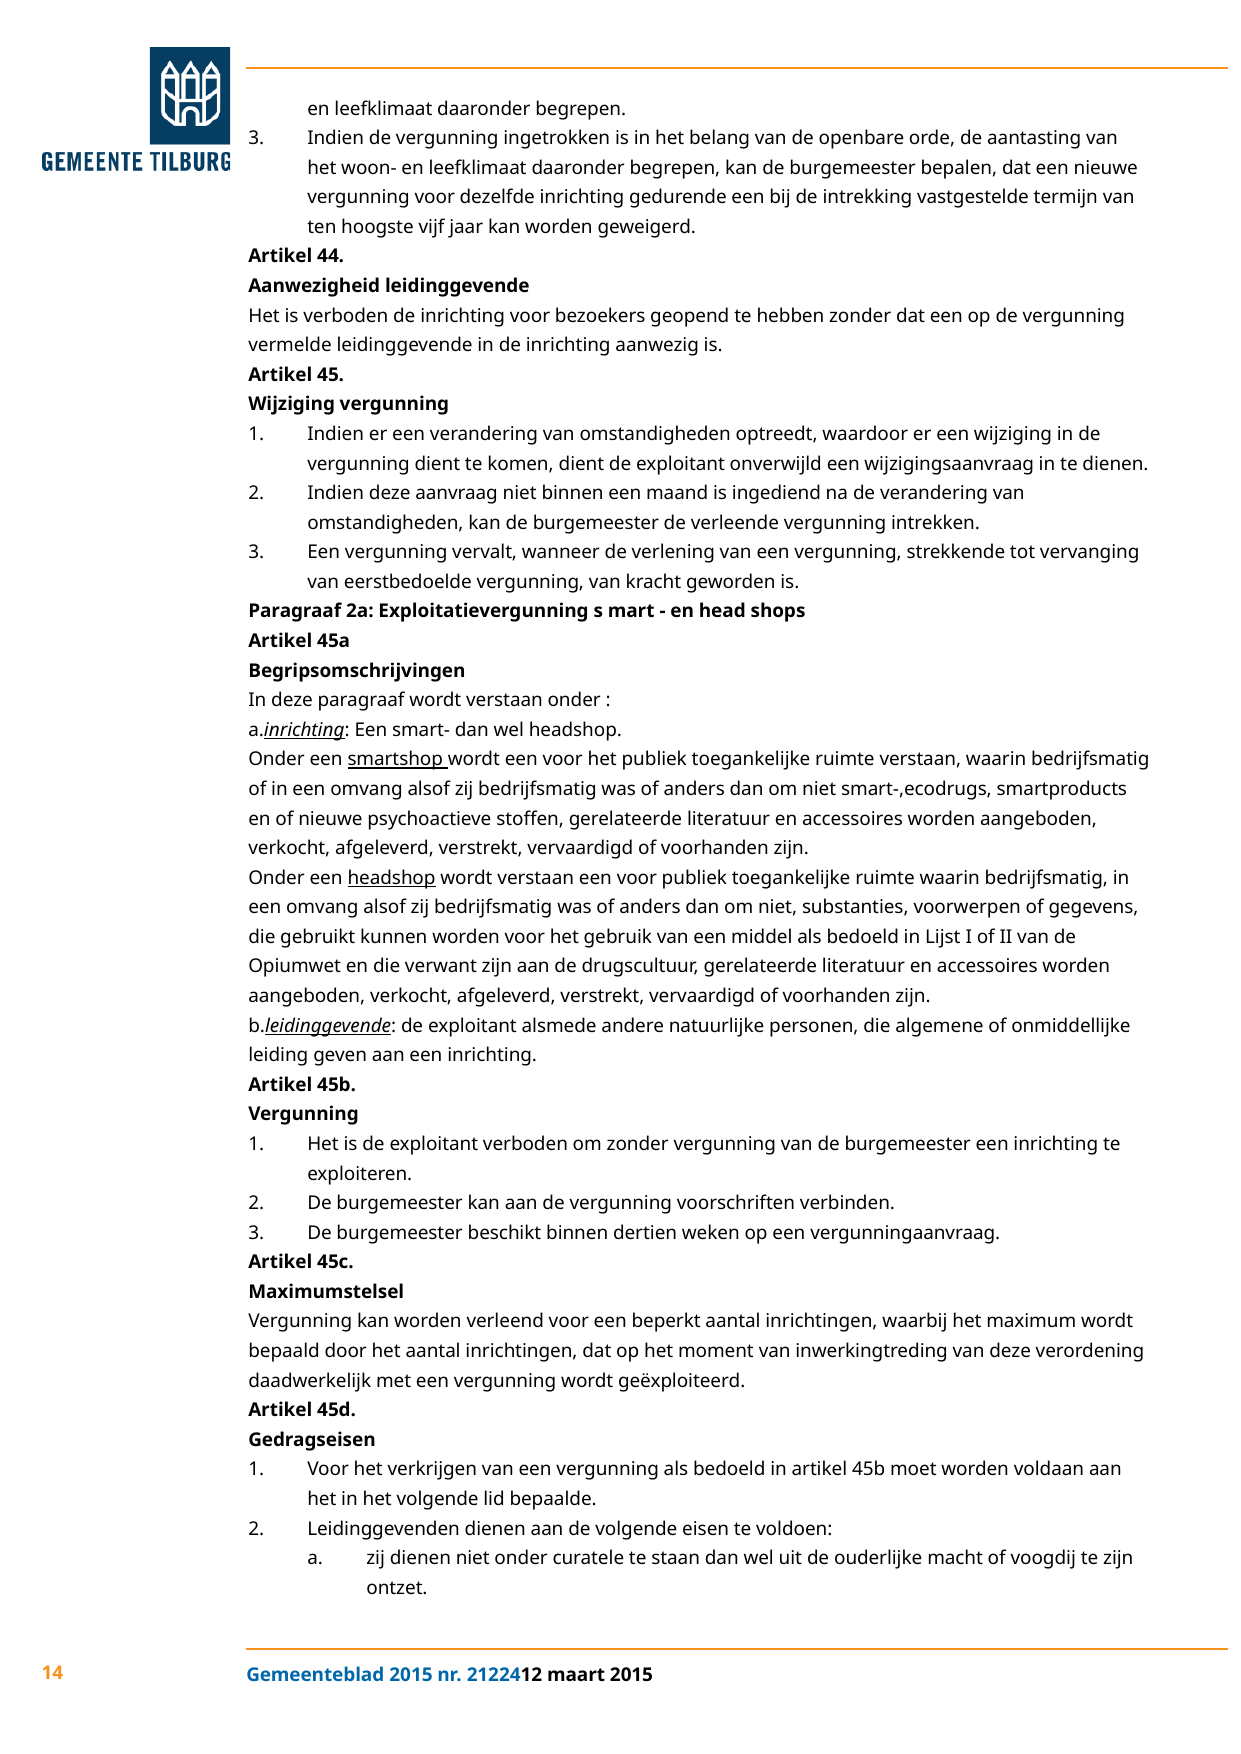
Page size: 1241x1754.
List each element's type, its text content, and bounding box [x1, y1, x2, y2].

list Indien er een verandering van omstandigheden optreedt, waardoor er een wijziging in de vergunning dient te komen, dient de exploitant onverwijld een wijzigingsaanvraag in te dienen. [248, 420, 1152, 476]
text Artikel 45b. [248, 1071, 1152, 1097]
list en leefklimaat daaronder begrepen. [248, 95, 1152, 121]
text Artikel 45a [248, 627, 1152, 653]
list Indien de vergunning ingetrokken is in het belang van de openbare orde, de aantasting van het woon- en leefklimaat daaronder begrepen, kan de burgemeester bepalen, dat een nieuwe vergunning voor dezelfde inrichting gedurende een bij de intrekking vastgestelde termijn van ten hoogste vijf jaar kan worden geweigerd. [248, 124, 1152, 239]
text Wijziging vergunning [248, 391, 1152, 416]
text In deze paragraaf wordt verstaan onder : [248, 686, 1152, 712]
text Artikel 44. [248, 243, 1152, 268]
text Vergunning [248, 1101, 1152, 1126]
picture [41, 47, 231, 172]
text Artikel 45d. [248, 1396, 1152, 1422]
text Gedragseisen [248, 1426, 1152, 1452]
text Vergunning kan worden verleend voor een beperkt aantal inrichtingen, waarbij het maximum wordt bepaald door het aantal inrichtingen, dat op het moment van inwerkingtreding van deze verordening daadwerkelijk met een vergunning wordt geëxploiteerd. [248, 1308, 1152, 1393]
list Voor het verkrijgen van een vergunning als bedoeld in artikel 45b moet worden voldaan aan het in het volgende lid bepaalde. [248, 1456, 1152, 1511]
text Onder een smartshop wordt een voor het publiek toegankelijke ruimte verstaan, waarin bedrijfsmatig of in een omvang alsof zij bedrijfsmatig was of anders dan om niet smart-,ecodrugs, smartproducts en of nieuwe psychoactieve stoffen, gerelateerde literatuur en accessoires worden aangeboden, verkocht, afgeleverd, verstrekt, vervaardigd of voorhanden zijn. [248, 746, 1152, 860]
text Het is verboden de inrichting voor bezoekers geopend te hebben zonder dat een op de vergunning vermelde leidinggevende in de inrichting aanwezig is. [248, 302, 1152, 357]
text Onder een headshop wordt verstaan een voor publiek toegankelijke ruimte waarin bedrijfsmatig, in een omvang alsof zij bedrijfsmatig was of anders dan om niet, substanties, voorwerpen of gegevens, die gebruikt kunnen worden voor het gebruik van een middel als bedoeld in Lijst I of II van de Opiumwet en die verwant zijn aan de drugscultuur, gerelateerde literatuur en accessoires worden aangeboden, verkocht, afgeleverd, verstrekt, vervaardigd of voorhanden zijn. [248, 864, 1152, 1008]
text b.leidinggevende: de exploitant alsmede andere natuurlijke personen, die algemene of onmiddellijke leiding geven aan een inrichting. [248, 1012, 1152, 1067]
list Indien deze aanvraag niet binnen een maand is ingediend na de verandering van omstandigheden, kan de burgemeester de verleende vergunning intrekken. [248, 479, 1152, 535]
list De burgemeester kan aan de vergunning voorschriften verbinden. [248, 1189, 1152, 1215]
text Artikel 45c. [248, 1248, 1152, 1274]
text Paragraaf 2a: Exploitatievergunning s mart - en head shops [248, 598, 1152, 623]
text Aanwezigheid leidinggevende [248, 272, 1152, 298]
list Een vergunning vervalt, wanneer de verlening van een vergunning, strekkende tot vervanging van eerstbedoelde vergunning, van kracht geworden is. [248, 538, 1152, 594]
list De burgemeester beschikt binnen dertien weken op een vergunningaanvraag. [248, 1219, 1152, 1245]
list Leidinggevenden dienen aan de volgende eisen te voldoen: [248, 1515, 1152, 1541]
text a.inrichting: Een smart- dan wel headshop. [248, 716, 1152, 742]
text Maximumstelsel [248, 1278, 1152, 1304]
text Artikel 45. [248, 361, 1152, 387]
list zij dienen niet onder curatele te staan dan wel uit de ouderlijke macht of voogdij te zijn ontzet. [307, 1544, 1152, 1600]
text Begripsomschrijvingen [248, 657, 1152, 683]
list Het is de exploitant verboden om zonder vergunning van de burgemeester een inrichting te exploiteren. [248, 1130, 1152, 1186]
